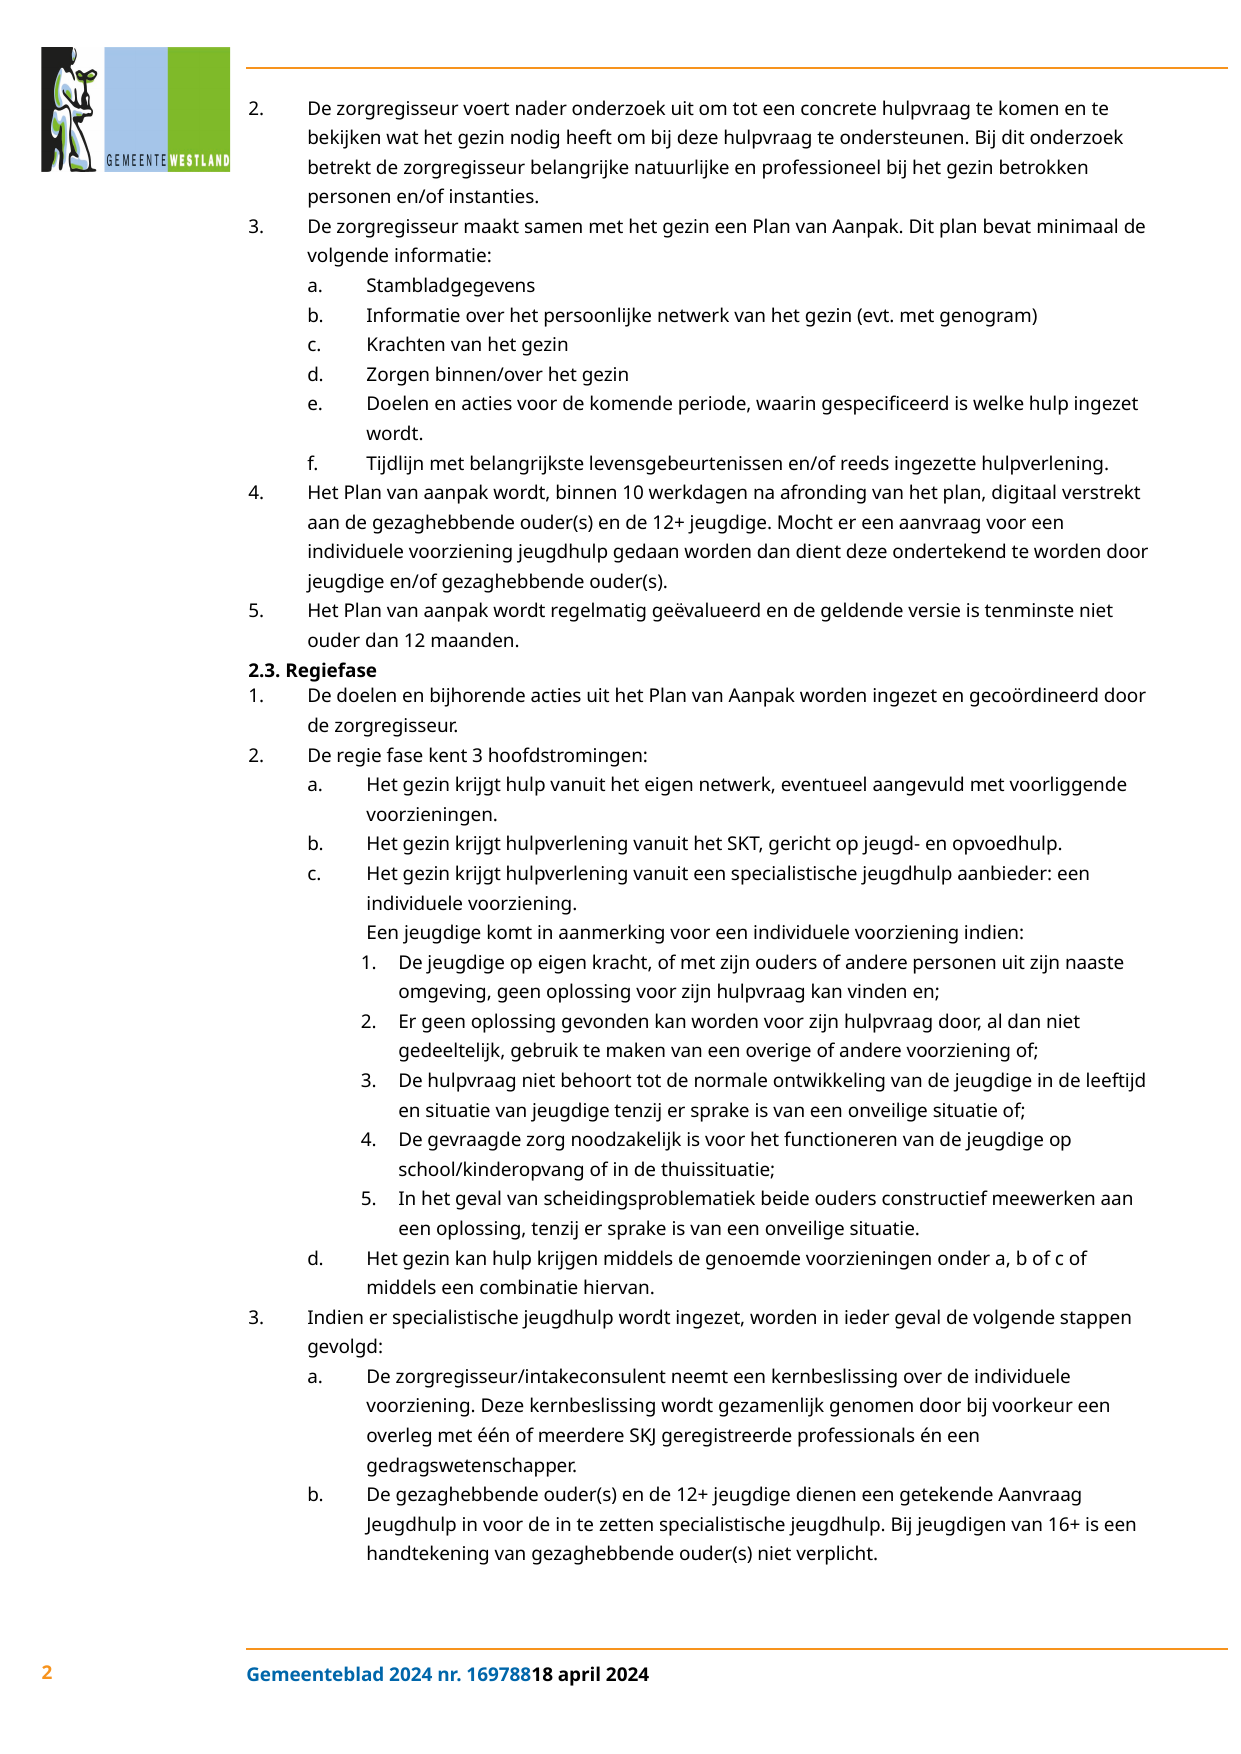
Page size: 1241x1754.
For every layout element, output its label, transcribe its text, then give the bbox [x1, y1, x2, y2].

list Het gezin kan hulp krijgen middels de genoemde voorzieningen onder a, b of c of middels een combinatie hiervan. [307, 1245, 1152, 1300]
list Informatie over het persoonlijke netwerk van het gezin (evt. met genogram) [307, 302, 1152, 328]
text 2.3. Regiefase [248, 657, 1152, 683]
list De hulpvraag niet behoort tot de normale ontwikkeling van de jeugdige in de leeftijd en situatie van jeugdige tenzij er sprake is van een onveilige situatie of; [361, 1067, 1152, 1122]
list De zorgregisseur voert nader onderzoek uit om tot een concrete hulpvraag te komen en te bekijken wat het gezin nodig heeft om bij deze hulpvraag te ondersteunen. Bij dit onderzoek betrekt de zorgregisseur belangrijke natuurlijke en professioneel bij het gezin betrokken personen en/of instanties. [248, 95, 1152, 209]
list Zorgen binnen/over het gezin [307, 361, 1152, 387]
list Stambladgegevens [307, 272, 1152, 298]
list De jeugdige op eigen kracht, of met zijn ouders of andere personen uit zijn naaste omgeving, geen oplossing voor zijn hulpvraag kan vinden en; [361, 949, 1152, 1004]
list Het gezin krijgt hulpverlening vanuit het SKT, gericht op jeugd- en opvoedhulp. [307, 831, 1152, 856]
picture [41, 47, 231, 172]
list Doelen en acties voor de komende periode, waarin gespecificeerd is welke hulp ingezet wordt. [307, 391, 1152, 446]
list De gezaghebbende ouder(s) en de 12+ jeugdige dienen een getekende Aanvraag Jeugdhulp in voor de in te zetten specialistische jeugdhulp. Bij jeugdigen van 16+ is een handtekening van gezaghebbende ouder(s) niet verplicht. [307, 1481, 1152, 1566]
list Het Plan van aanpak wordt regelmatig geëvalueerd en de geldende versie is tenminste niet ouder dan 12 maanden. [248, 598, 1152, 653]
list Krachten van het gezin [307, 331, 1152, 357]
list Het gezin krijgt hulp vanuit het eigen netwerk, eventueel aangevuld met voorliggende voorzieningen. [307, 771, 1152, 827]
list Er geen oplossing gevonden kan worden voor zijn hulpvraag door, al dan niet gedeeltelijk, gebruik te maken van een overige of andere voorziening of; [361, 1008, 1152, 1063]
list Een jeugdige komt in aanmerking voor een individuele voorziening indien: [307, 919, 1152, 945]
list Indien er specialistische jeugdhulp wordt ingezet, worden in ieder geval de volgende stappen gevolgd: [248, 1304, 1152, 1359]
list In het geval van scheidingsproblematiek beide ouders constructief meewerken aan een oplossing, tenzij er sprake is van een onveilige situatie. [361, 1186, 1152, 1241]
list Tijdlijn met belangrijkste levensgebeurtenissen en/of reeds ingezette hulpverlening. [307, 450, 1152, 476]
list Het Plan van aanpak wordt, binnen 10 werkdagen na afronding van het plan, digitaal verstrekt aan de gezaghebbende ouder(s) en de 12+ jeugdige. Mocht er een aanvraag voor een individuele voorziening jeugdhulp gedaan worden dan dient deze ondertekend te worden door jeugdige en/of gezaghebbende ouder(s). [248, 479, 1152, 594]
list De zorgregisseur/intakeconsulent neemt een kernbeslissing over de individuele voorziening. Deze kernbeslissing wordt gezamenlijk genomen door bij voorkeur een overleg met één of meerdere SKJ geregistreerde professionals én een gedragswetenschapper. [307, 1363, 1152, 1477]
list De regie fase kent 3 hoofdstromingen: [248, 742, 1152, 767]
list De zorgregisseur maakt samen met het gezin een Plan van Aanpak. Dit plan bevat minimaal de volgende informatie: [248, 213, 1152, 268]
list Het gezin krijgt hulpverlening vanuit een specialistische jeugdhulp aanbieder: een individuele voorziening. [307, 860, 1152, 915]
list De gevraagde zorg noodzakelijk is voor het functioneren van de jeugdige op school/kinderopvang of in de thuissituatie; [361, 1126, 1152, 1182]
list De doelen en bijhorende acties uit het Plan van Aanpak worden ingezet en gecoördineerd door de zorgregisseur. [248, 683, 1152, 738]
